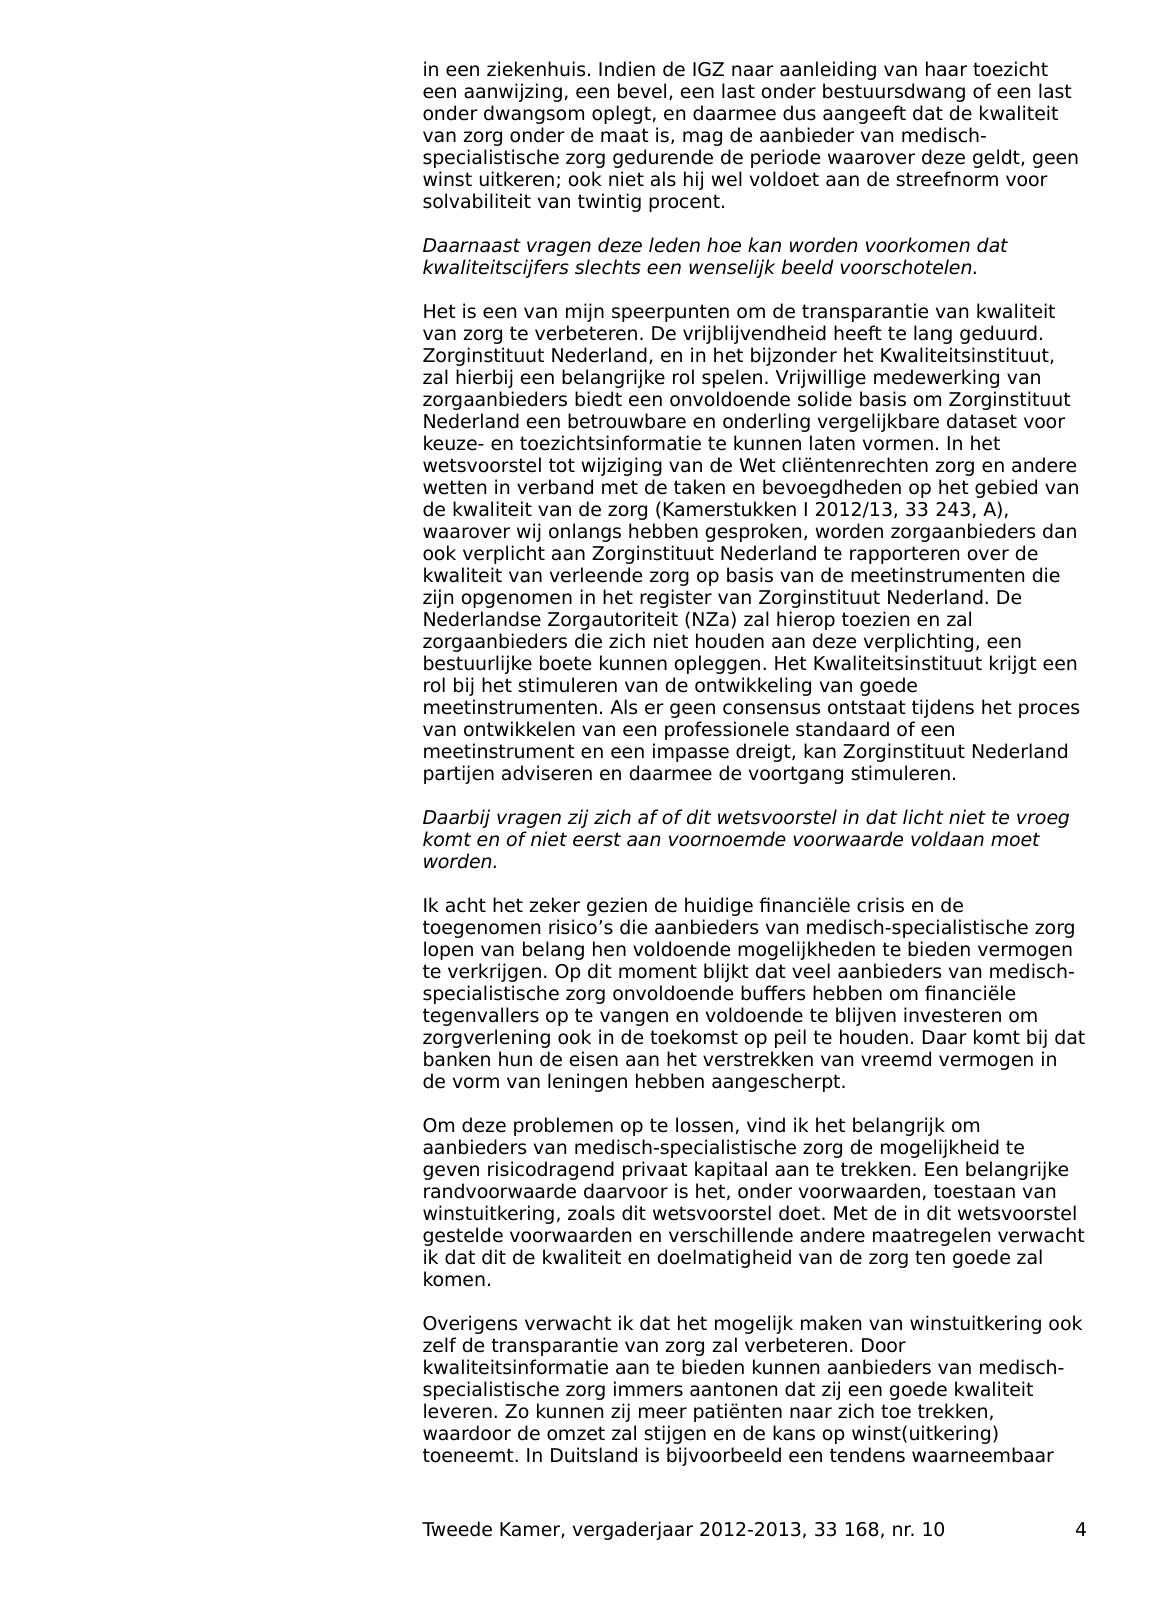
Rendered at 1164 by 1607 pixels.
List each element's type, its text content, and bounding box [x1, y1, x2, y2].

text Ik acht het zeker gezien de huidige financiële crisis en de toegenomen risico’s die aanbieders van medisch-specialistische zorg lopen van belang hen voldoende mogelijkheden te bieden vermogen te verkrijgen. Op dit moment blijkt dat veel aanbieders van medisch-specialistische zorg onvoldoende buffers hebben om financiële tegenvallers op te vangen en voldoende te blijven investeren om zorgverlening ook in de toekomst op peil te houden. Daar komt bij dat banken hun de eisen aan het verstrekken van vreemd vermogen in de vorm van leningen hebben aangescherpt. [422, 895, 1087, 1093]
text Het is een van mijn speerpunten om de transparantie van kwaliteit van zorg te verbeteren. De vrijblijvendheid heeft te lang geduurd. Zorginstituut Nederland, en in het bijzonder het Kwaliteitsinstituut, zal hierbij een belangrijke rol spelen. Vrijwillige medewerking van zorgaanbieders biedt een onvoldoende solide basis om Zorginstituut Nederland een betrouwbare en onderling vergelijkbare dataset voor keuze- en toezichtsinformatie te kunnen laten vormen. In het wetsvoorstel tot wijziging van de Wet cliëntenrechten zorg en andere wetten in verband met de taken en bevoegdheden op het gebied van de kwaliteit van de zorg (Kamerstukken I 2012/13, 33 243, A), waarover wij onlangs hebben gesproken, worden zorgaanbieders dan ook verplicht aan Zorginstituut Nederland te rapporteren over de kwaliteit van verleende zorg op basis van de meetinstrumenten die zijn opgenomen in het register van Zorginstituut Nederland. De Nederlandse Zorgautoriteit (NZa) zal hierop toezien en zal zorgaanbieders die zich niet houden aan deze verplichting, een bestuurlijke boete kunnen opleggen. Het Kwaliteitsinstituut krijgt een rol bij het stimuleren van de ontwikkeling van goede meetinstrumenten. Als er geen consensus ontstaat tijdens het proces van ontwikkelen van een professionele standaard of een meetinstrument en een impasse dreigt, kan Zorginstituut Nederland partijen adviseren en daarmee de voortgang stimuleren. [422, 301, 1087, 785]
text in een ziekenhuis. Indien de IGZ naar aanleiding van haar toezicht een aanwijzing, een bevel, een last onder bestuursdwang of een last onder dwangsom oplegt, en daarmee dus aangeeft dat de kwaliteit van zorg onder de maat is, mag de aanbieder van medisch-specialistische zorg gedurende de periode waarover deze geldt, geen winst uitkeren; ook niet als hij wel voldoet aan de streefnorm voor solvabiliteit van twintig procent. [422, 59, 1087, 213]
text Om deze problemen op te lossen, vind ik het belangrijk om aanbieders van medisch-specialistische zorg de mogelijkheid te geven risicodragend privaat kapitaal aan te trekken. Een belangrijke randvoorwaarde daarvoor is het, onder voorwaarden, toestaan van winstuitkering, zoals dit wetsvoorstel doet. Met de in dit wetsvoorstel gestelde voorwaarden en verschillende andere maatregelen verwacht ik dat dit de kwaliteit en doelmatigheid van de zorg ten goede zal komen. [422, 1115, 1087, 1291]
text Daarbij vragen zij zich af of dit wetsvoorstel in dat licht niet te vroeg komt en of niet eerst aan voornoemde voorwaarde voldaan moet worden. [422, 807, 1087, 873]
text Overigens verwacht ik dat het mogelijk maken van winstuitkering ook zelf de transparantie van zorg zal verbeteren. Door kwaliteitsinformatie aan te bieden kunnen aanbieders van medisch-specialistische zorg immers aantonen dat zij een goede kwaliteit leveren. Zo kunnen zij meer patiënten naar zich toe trekken, waardoor de omzet zal stijgen en de kans op winst(uitkering) toeneemt. In Duitsland is bijvoorbeeld een tendens waarneembaar [422, 1313, 1087, 1467]
text Daarnaast vragen deze leden hoe kan worden voorkomen dat kwaliteitscijfers slechts een wenselijk beeld voorschotelen. [422, 235, 1087, 279]
